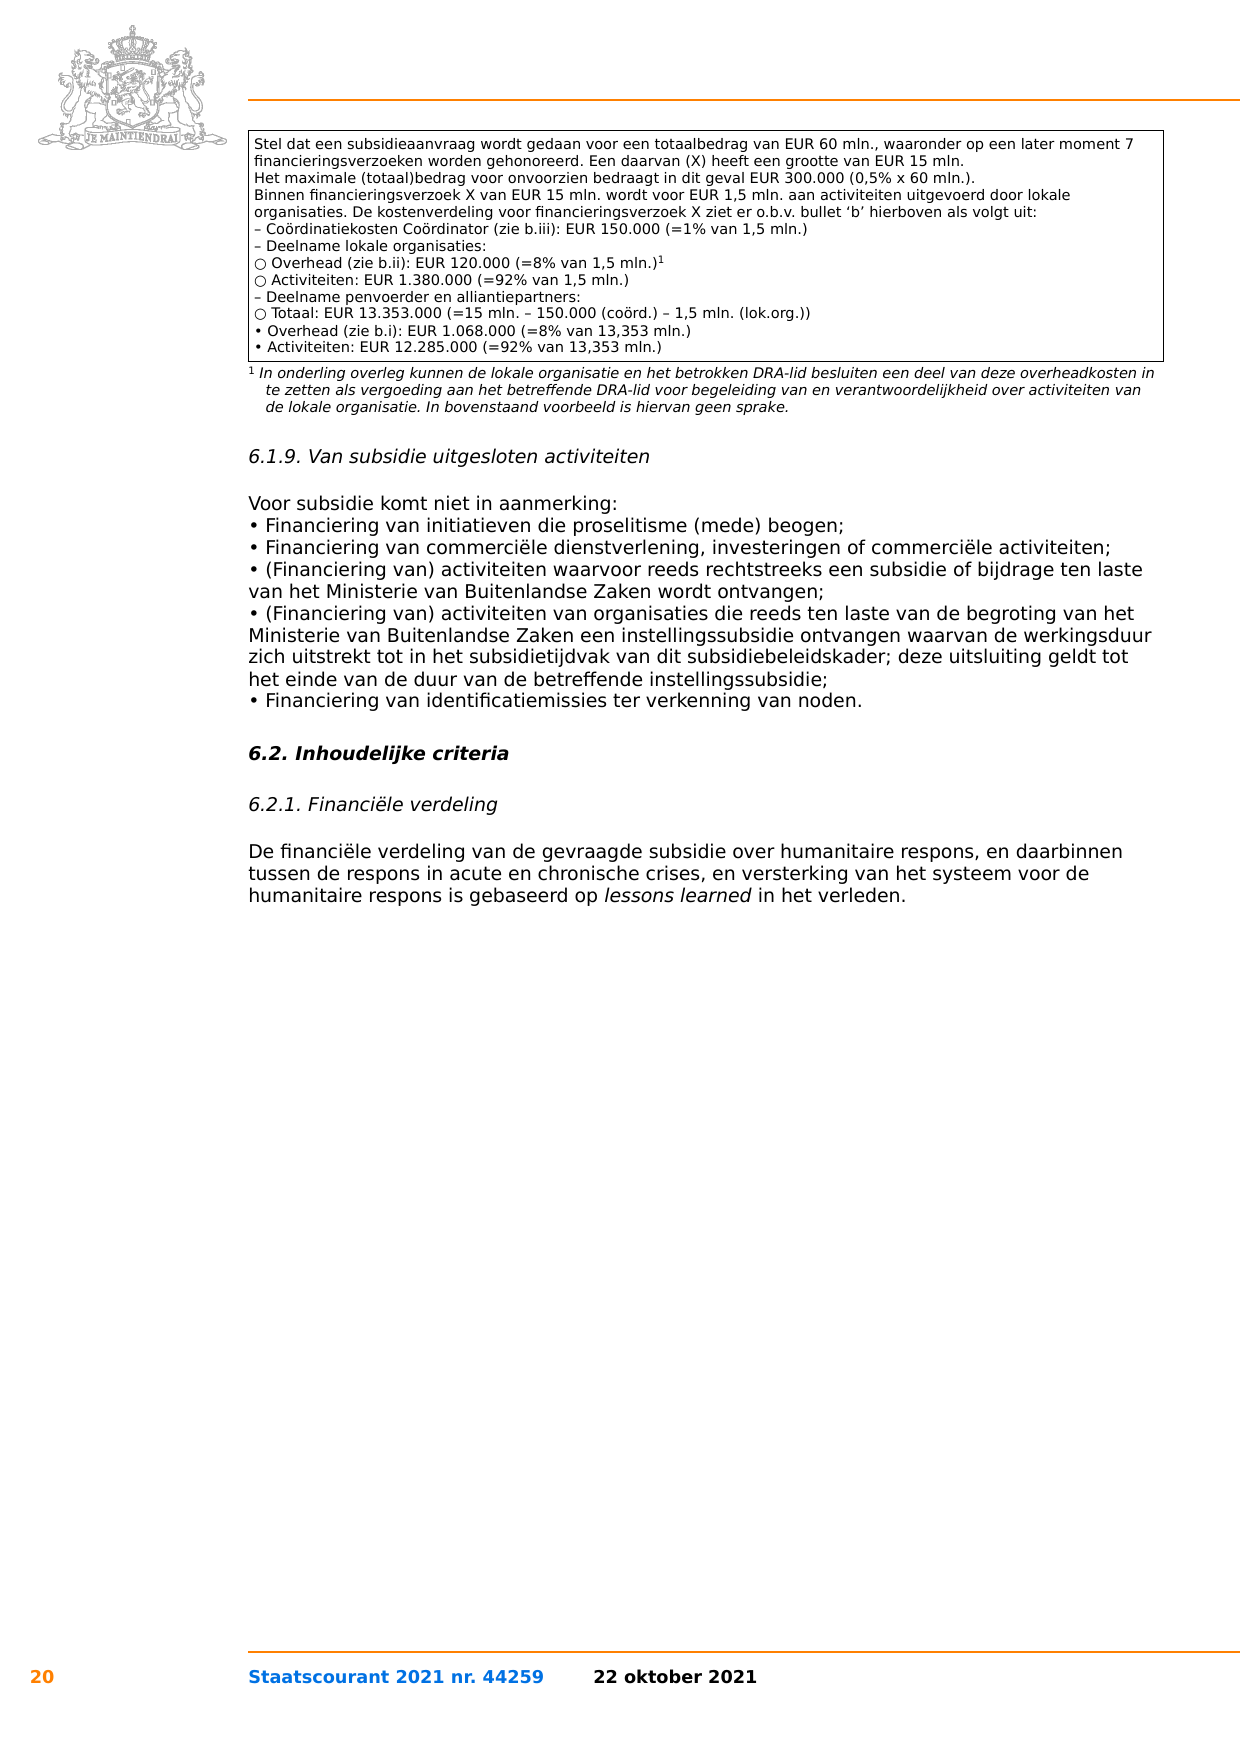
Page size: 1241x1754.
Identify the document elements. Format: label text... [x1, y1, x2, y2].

text • (Financiering van) activiteiten waarvoor reeds rechtstreeks een subsidie of bijdrage ten laste van het Ministerie van Buitenlandse Zaken wordt ontvangen; [248, 558, 1163, 602]
text Voor subsidie komt niet in aanmerking: [248, 493, 1163, 514]
table_header Stel dat een subsidieaanvraag wordt gedaan voor een totaalbedrag van EUR 60 mln., waaronder op een later moment 7 financieringsverzoeken worden gehonoreerd. Een daarvan (X) heeft een grootte van EUR 15 mln. Het maximale (totaal)bedrag voor onvoorzien bedraagt in dit geval EUR 300.000 (0,5% x 60 mln.). Binnen financieringsverzoek X van EUR 15 mln. wordt voor EUR 1,5 mln. aan activiteiten uitgevoerd door lokale organisaties. De kostenverdeling voor financieringsverzoek X ziet er o.b.v. bullet ‘b’ hierboven als volgt uit: – Coördinatiekosten Coördinator (zie b.iii): EUR 150.000 (=1% van 1,5 mln.) – Deelname lokale organisaties: ○ Overhead (zie b.ii): EUR 120.000 (=8% van 1,5 mln.)1 ○ Activiteiten: EUR 1.380.000 (=92% van 1,5 mln.) – Deelname penvoerder en alliantiepartners: ○ Totaal: EUR 13.353.000 (=15 mln. – 150.000 (coörd.) – 1,5 mln. (lok.org.)) • Overhead (zie b.i): EUR 1.068.000 (=8% van 13,353 mln.) • Activiteiten: EUR 12.285.000 (=92% van 13,353 mln.) [249, 131, 1163, 361]
subtitle 6.2. Inhoudelijke criteria [248, 742, 1163, 764]
text • Financiering van identificatiemissies ter verkenning van noden. [248, 690, 1163, 712]
subtitle 6.1.9. Van subsidie uitgesloten activiteiten [248, 446, 1163, 468]
text • Financiering van initiatieven die proselitisme (mede) beogen; [248, 514, 1163, 537]
text De financiële verdeling van de gevraagde subsidie over humanitaire respons, en daarbinnen tussen de respons in acute en chronische crises, en versterking van het systeem voor de humanitaire respons is gebaseerd op lessons learned in het verleden. [248, 841, 1163, 907]
subtitle 6.2.1. Financiële verdeling [248, 794, 1163, 816]
table_cell 1 In onderling overleg kunnen de lokale organisatie en het betrokken DRA-lid besluiten een deel van deze overheadkosten in te zetten als vergoeding aan het betreffende DRA-lid voor begeleiding van en verantwoordelijkheid over activiteiten van de lokale organisatie. In bovenstaand voorbeeld is hiervan geen sprake. [248, 362, 1163, 416]
text • Financiering van commerciële dienstverlening, investeringen of commerciële activiteiten; [248, 537, 1163, 558]
picture [38, 25, 227, 150]
text • (Financiering van) activiteiten van organisaties die reeds ten laste van de begroting van het Ministerie van Buitenlandse Zaken een instellingssubsidie ontvangen waarvan de werkingsduur zich uitstrekt tot in het subsidietijdvak van dit subsidiebeleidskader; deze uitsluiting geldt tot het einde van de duur van de betreffende instellingssubsidie; [248, 602, 1163, 690]
